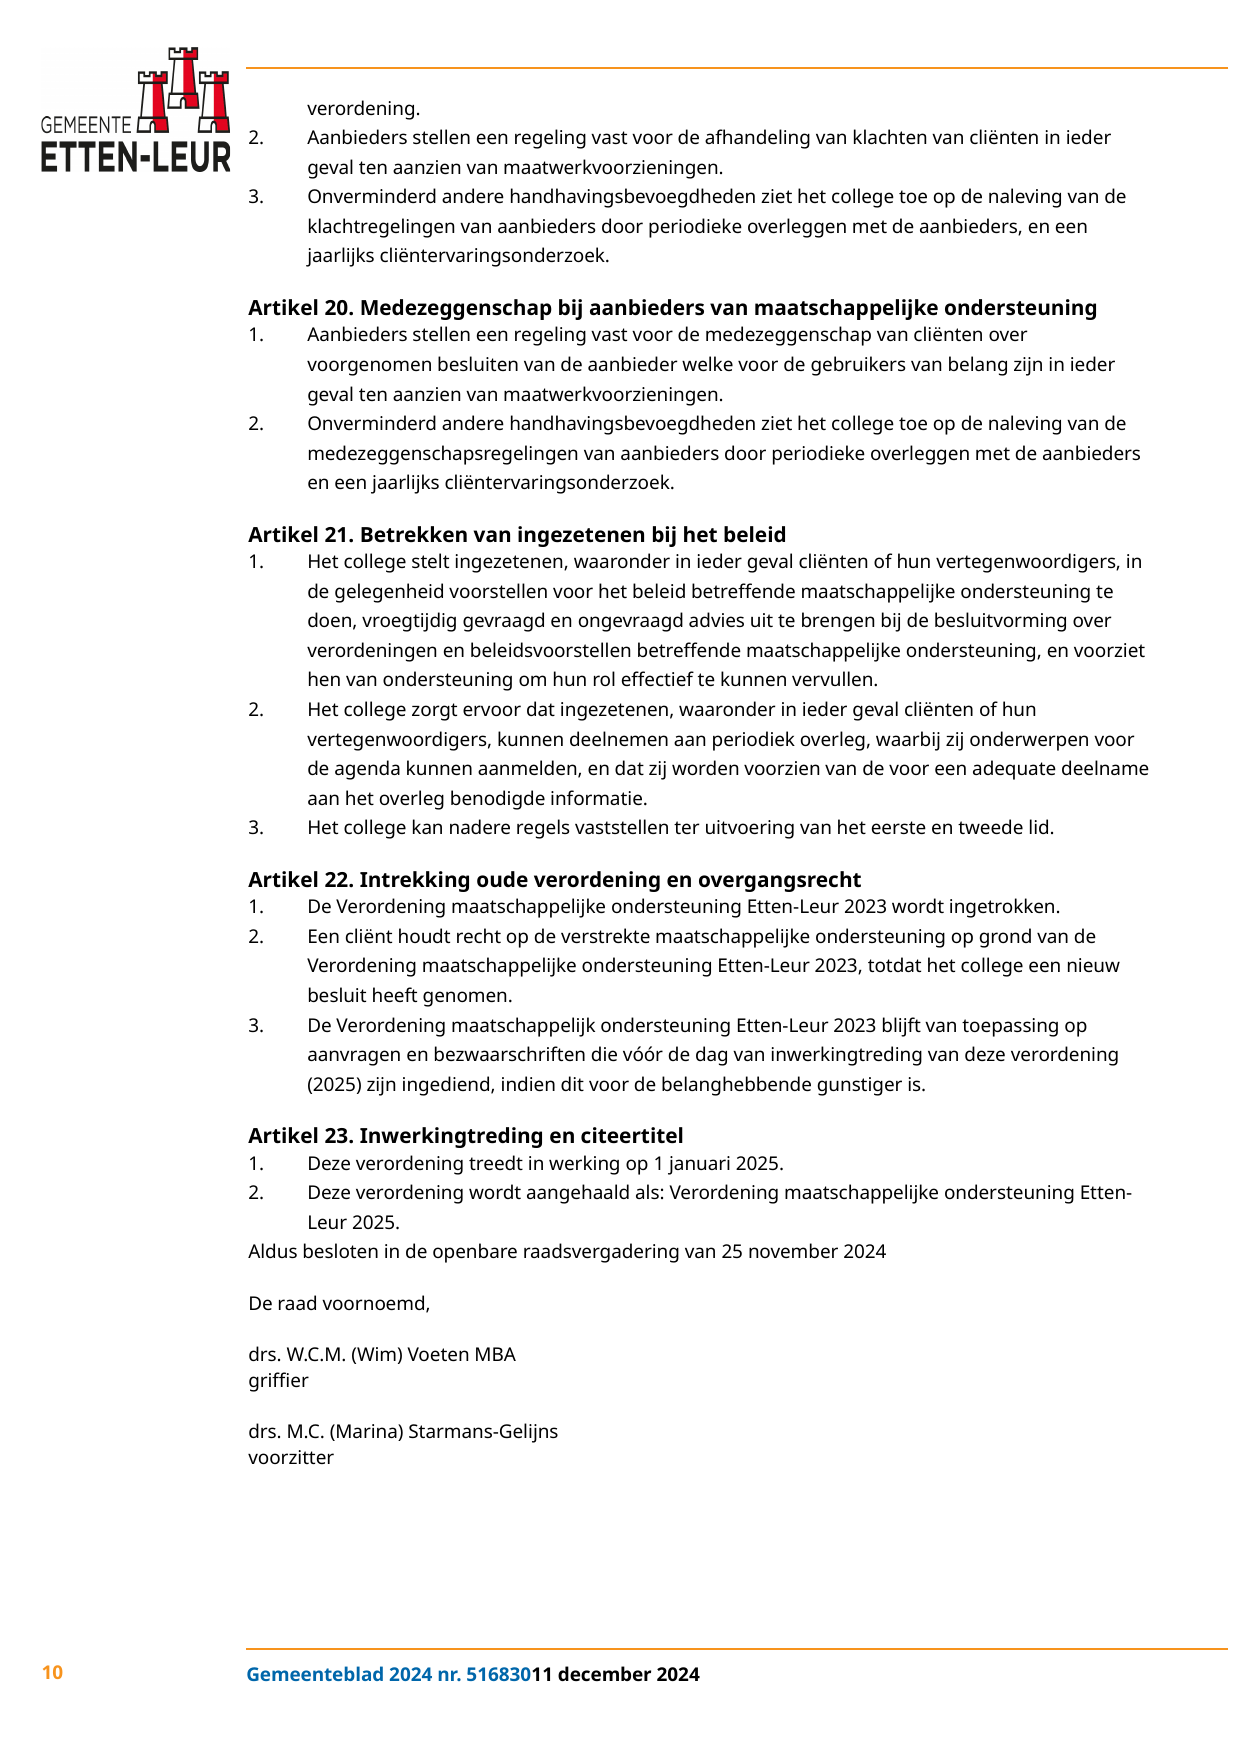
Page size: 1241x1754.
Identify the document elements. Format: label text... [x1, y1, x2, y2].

list Het college kan nadere regels vaststellen ter uitvoering van het eerste en tweede lid. [248, 814, 1152, 840]
text drs. M.C. (Marina) Starmans-Gelijns [248, 1419, 1152, 1444]
list Deze verordening wordt aangehaald als: Verordening maatschappelijke ondersteuning Etten-Leur 2025. [248, 1179, 1152, 1235]
list Het college stelt ingezetenen, waaronder in ieder geval cliënten of hun vertegenwoordigers, in de gelegenheid voorstellen voor het beleid betreffende maatschappelijke ondersteuning te doen, vroegtijdig gevraagd en ongevraagd advies uit te brengen bij de besluitvorming over verordeningen en beleidsvoorstellen betreffende maatschappelijke ondersteuning, en voorziet hen van ondersteuning om hun rol effectief te kunnen vervullen. [248, 548, 1152, 692]
list De Verordening maatschappelijk ondersteuning Etten-Leur 2023 blijft van toepassing op aanvragen en bezwaarschriften die vóór de dag van inwerkingtreding van deze verordening (2025) zijn ingediend, indien dit voor de belanghebbende gunstiger is. [248, 1012, 1152, 1097]
list Deze verordening treedt in werking op 1 januari 2025. [248, 1150, 1152, 1176]
list verordening. [248, 95, 1152, 121]
text Aldus besloten in de openbare raadsvergadering van 25 november 2024 [248, 1238, 1152, 1264]
text voorzitter [248, 1444, 1152, 1470]
list Het college zorgt ervoor dat ingezetenen, waaronder in ieder geval cliënten of hun vertegenwoordigers, kunnen deelnemen aan periodiek overleg, waarbij zij onderwerpen voor de agenda kunnen aanmelden, en dat zij worden voorzien van de voor een adequate deelname aan het overleg benodigde informatie. [248, 696, 1152, 811]
list Aanbieders stellen een regeling vast voor de afhandeling van klachten van cliënten in ieder geval ten aanzien van maatwerkvoorzieningen. [248, 124, 1152, 180]
list Een cliënt houdt recht op de verstrekte maatschappelijke ondersteuning op grond van de Verordening maatschappelijke ondersteuning Etten-Leur 2023, totdat het college een nieuw besluit heeft genomen. [248, 923, 1152, 1008]
list De Verordening maatschappelijke ondersteuning Etten-Leur 2023 wordt ingetrokken. [248, 893, 1152, 919]
list Onverminderd andere handhavingsbevoegdheden ziet het college toe op de naleving van de medezeggenschapsregelingen van aanbieders door periodieke overleggen met de aanbieders en een jaarlijks cliëntervaringsonderzoek. [248, 410, 1152, 495]
list Aanbieders stellen een regeling vast voor de medezeggenschap van cliënten over voorgenomen besluiten van de aanbieder welke voor de gebruikers van belang zijn in ieder geval ten aanzien van maatwerkvoorzieningen. [248, 322, 1152, 406]
list Onverminderd andere handhavingsbevoegdheden ziet het college toe op de naleving van de klachtregelingen van aanbieders door periodieke overleggen met de aanbieders, en een jaarlijks cliëntervaringsonderzoek. [248, 183, 1152, 268]
text griffier [248, 1367, 1152, 1393]
text Artikel 22. Intrekking oude verordening en overgangsrecht [248, 865, 1152, 893]
text drs. W.C.M. (Wim) Voeten MBA [248, 1341, 1152, 1367]
text Artikel 20. Medezeggenschap bij aanbieders van maatschappelijke ondersteuning [248, 293, 1152, 322]
text De raad voornoemd, [248, 1290, 1152, 1316]
text Artikel 21. Betrekken van ingezetenen bij het beleid [248, 520, 1152, 548]
picture [41, 47, 231, 172]
text Artikel 23. Inwerkingtreding en citeertitel [248, 1121, 1152, 1150]
